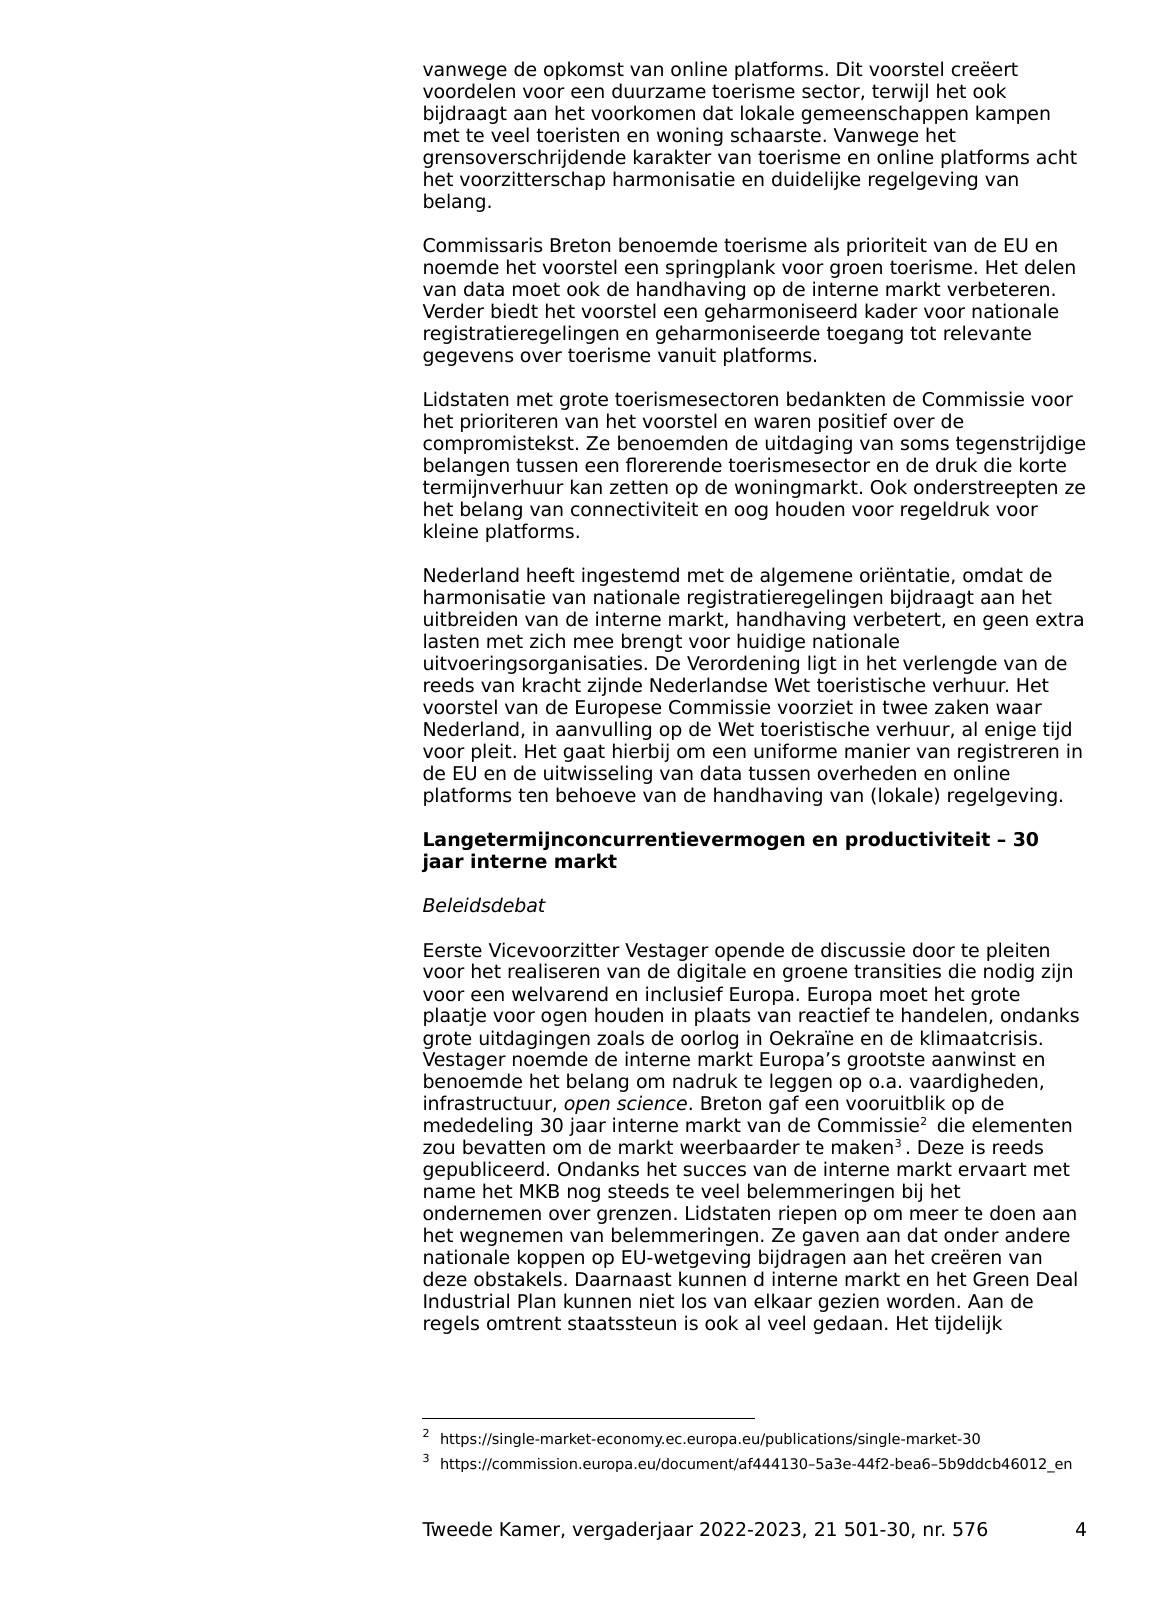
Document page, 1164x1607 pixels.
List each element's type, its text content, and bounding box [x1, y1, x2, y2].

subtitle Beleidsdebat [422, 895, 1087, 917]
text vanwege de opkomst van online platforms. Dit voorstel creëert voordelen voor een duurzame toerisme sector, terwijl het ook bijdraagt aan het voorkomen dat lokale gemeenschappen kampen met te veel toeristen en woning schaarste. Vanwege het grensoverschrijdende karakter van toerisme en online platforms acht het voorzitterschap harmonisatie en duidelijke regelgeving van belang. [422, 59, 1087, 213]
subtitle Langetermijnconcurrentievermogen en productiviteit – 30 jaar interne markt [422, 829, 1087, 873]
text Eerste Vicevoorzitter Vestager opende de discussie door te pleiten voor het realiseren van de digitale en groene transities die nodig zijn voor een welvarend en inclusief Europa. Europa moet het grote plaatje voor ogen houden in plaats van reactief te handelen, ondanks grote uitdagingen zoals de oorlog in Oekraïne en de klimaatcrisis. Vestager noemde de interne markt Europa’s grootste aanwinst en benoemde het belang om nadruk te leggen op o.a. vaardigheden, infrastructuur, open science. Breton gaf een vooruitblik op de mededeling 30 jaar interne markt van de Commissie die elementen zou bevatten om de markt weerbaarder te maken. Deze is reeds gepubliceerd. Ondanks het succes van de interne markt ervaart met name het MKB nog steeds te veel belemmeringen bij het ondernemen over grenzen. Lidstaten riepen op om meer te doen aan het wegnemen van belemmeringen. Ze gaven aan dat onder andere nationale koppen op EU-wetgeving bijdragen aan het creëren van deze obstakels. Daarnaast kunnen d interne markt en het Green Deal Industrial Plan kunnen niet los van elkaar gezien worden. Aan de regels omtrent staatssteun is ook al veel gedaan. Het tijdelijk [422, 939, 1087, 1335]
text https://commission.europa.eu/document/af444130–5a3e-44f2-bea6–5b9ddcb46012_en [422, 1452, 1087, 1474]
text Commissaris Breton benoemde toerisme als prioriteit van de EU en noemde het voorstel een springplank voor groen toerisme. Het delen van data moet ook de handhaving op de interne markt verbeteren. Verder biedt het voorstel een geharmoniseerd kader voor nationale registratieregelingen en geharmoniseerde toegang tot relevante gegevens over toerisme vanuit platforms. [422, 235, 1087, 367]
text Lidstaten met grote toerismesectoren bedankten de Commissie voor het prioriteren van het voorstel en waren positief over de compromistekst. Ze benoemden de uitdaging van soms tegenstrijdige belangen tussen een florerende toerismesector en de druk die korte termijnverhuur kan zetten op de woningmarkt. Ook onderstreepten ze het belang van connectiviteit en oog houden voor regeldruk voor kleine platforms. [422, 389, 1087, 543]
text https://single-market-economy.ec.europa.eu/publications/single-market-30 [422, 1427, 1087, 1449]
text Nederland heeft ingestemd met de algemene oriëntatie, omdat de harmonisatie van nationale registratieregelingen bijdraagt aan het uitbreiden van de interne markt, handhaving verbetert, en geen extra lasten met zich mee brengt voor huidige nationale uitvoeringsorganisaties. De Verordening ligt in het verlengde van de reeds van kracht zijnde Nederlandse Wet toeristische verhuur. Het voorstel van de Europese Commissie voorziet in twee zaken waar Nederland, in aanvulling op de Wet toeristische verhuur, al enige tijd voor pleit. Het gaat hierbij om een uniforme manier van registreren in de EU en de uitwisseling van data tussen overheden en online platforms ten behoeve van de handhaving van (lokale) regelgeving. [422, 565, 1087, 807]
